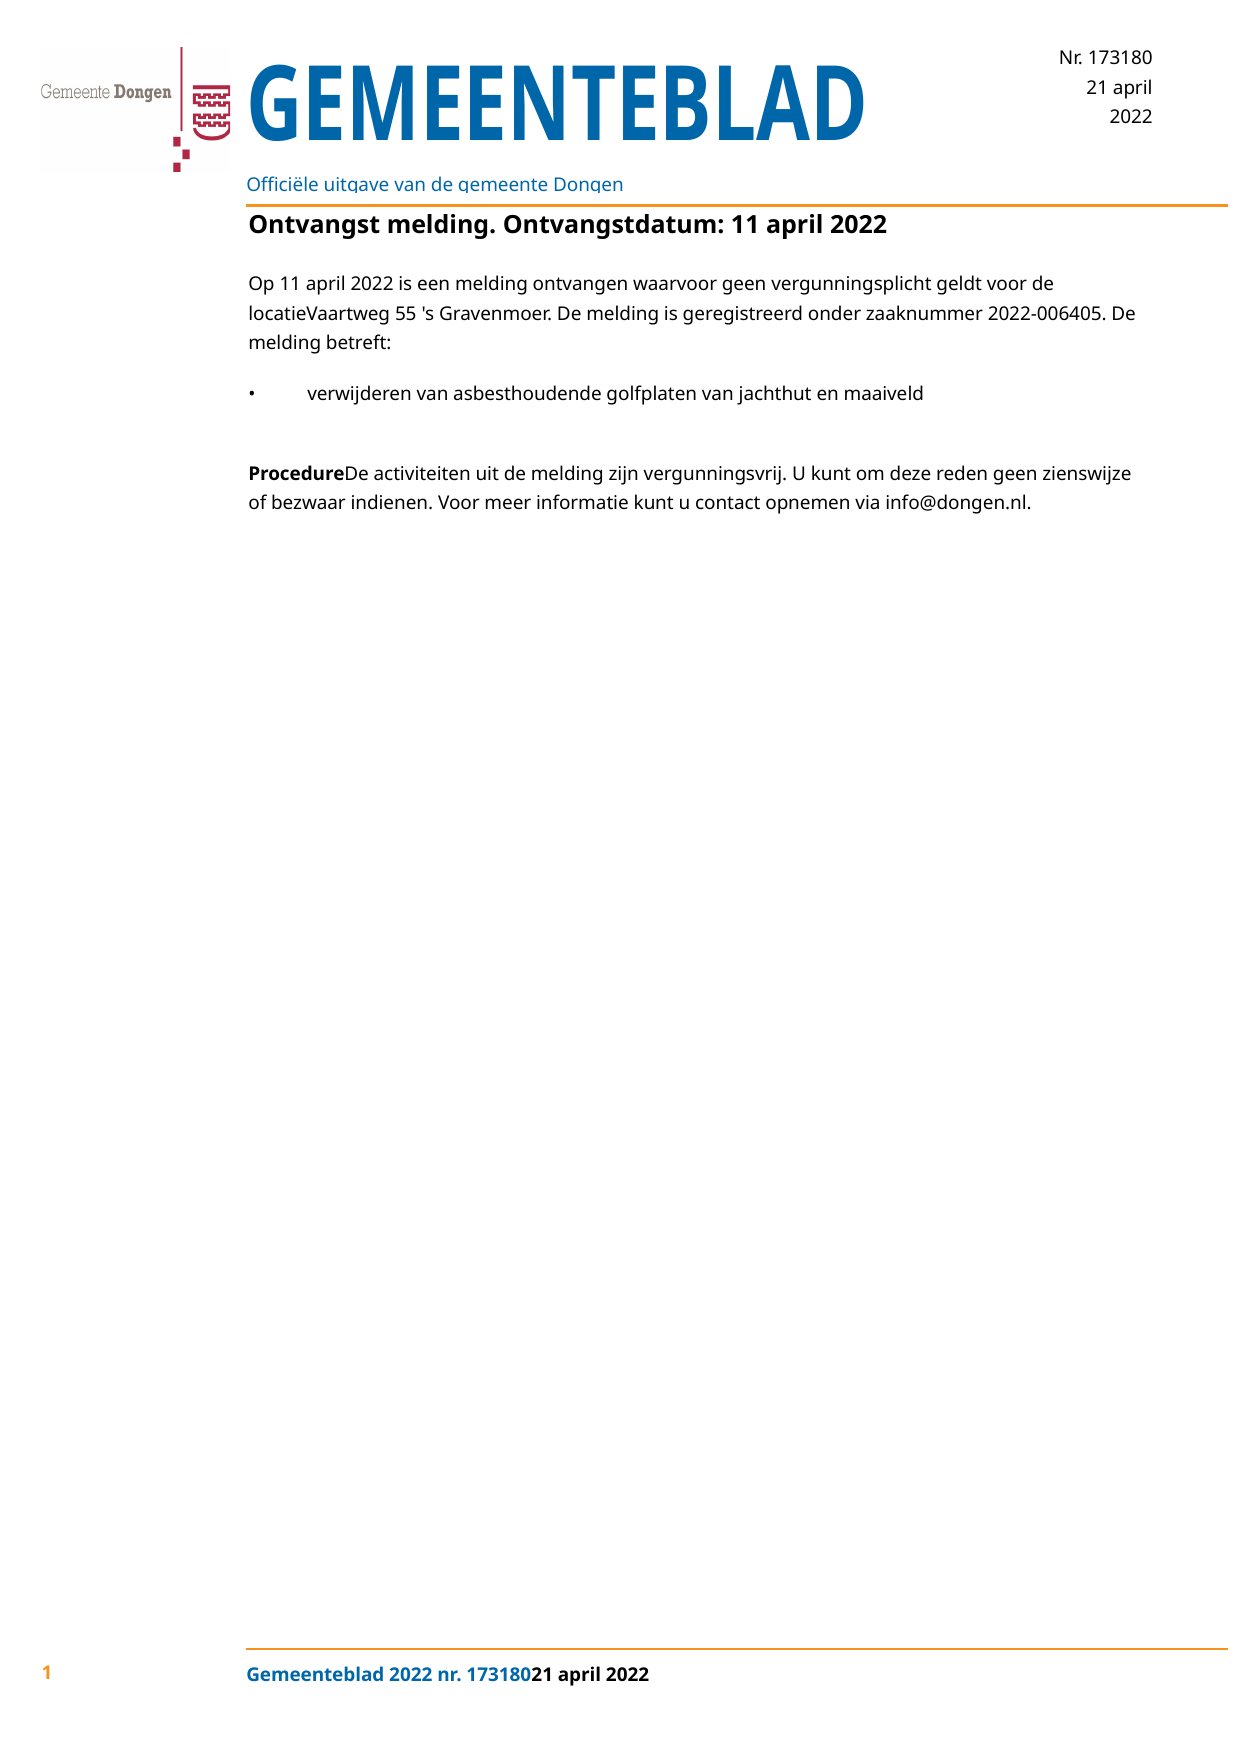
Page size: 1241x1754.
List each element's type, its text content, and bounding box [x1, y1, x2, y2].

picture [41, 47, 231, 172]
text Op 11 april 2022 is een melding ontvangen waarvoor geen vergunningsplicht geldt voor de locatieVaartweg 55 's Gravenmoer. De melding is geregistreerd onder zaaknummer 2022-006405. De melding betreft: [248, 270, 1152, 355]
text Ontvangst melding. Ontvangstdatum: 11 april 2022 [248, 207, 1152, 241]
text ProcedureDe activiteiten uit de melding zijn vergunningsvrij. U kunt om deze reden geen zienswijze of bezwaar indienen. Voor meer informatie kunt u contact opnemen via info@dongen.nl. [248, 460, 1152, 515]
list verwijderen van asbesthoudende golfplaten van jachthut en maaiveld [248, 380, 1152, 406]
